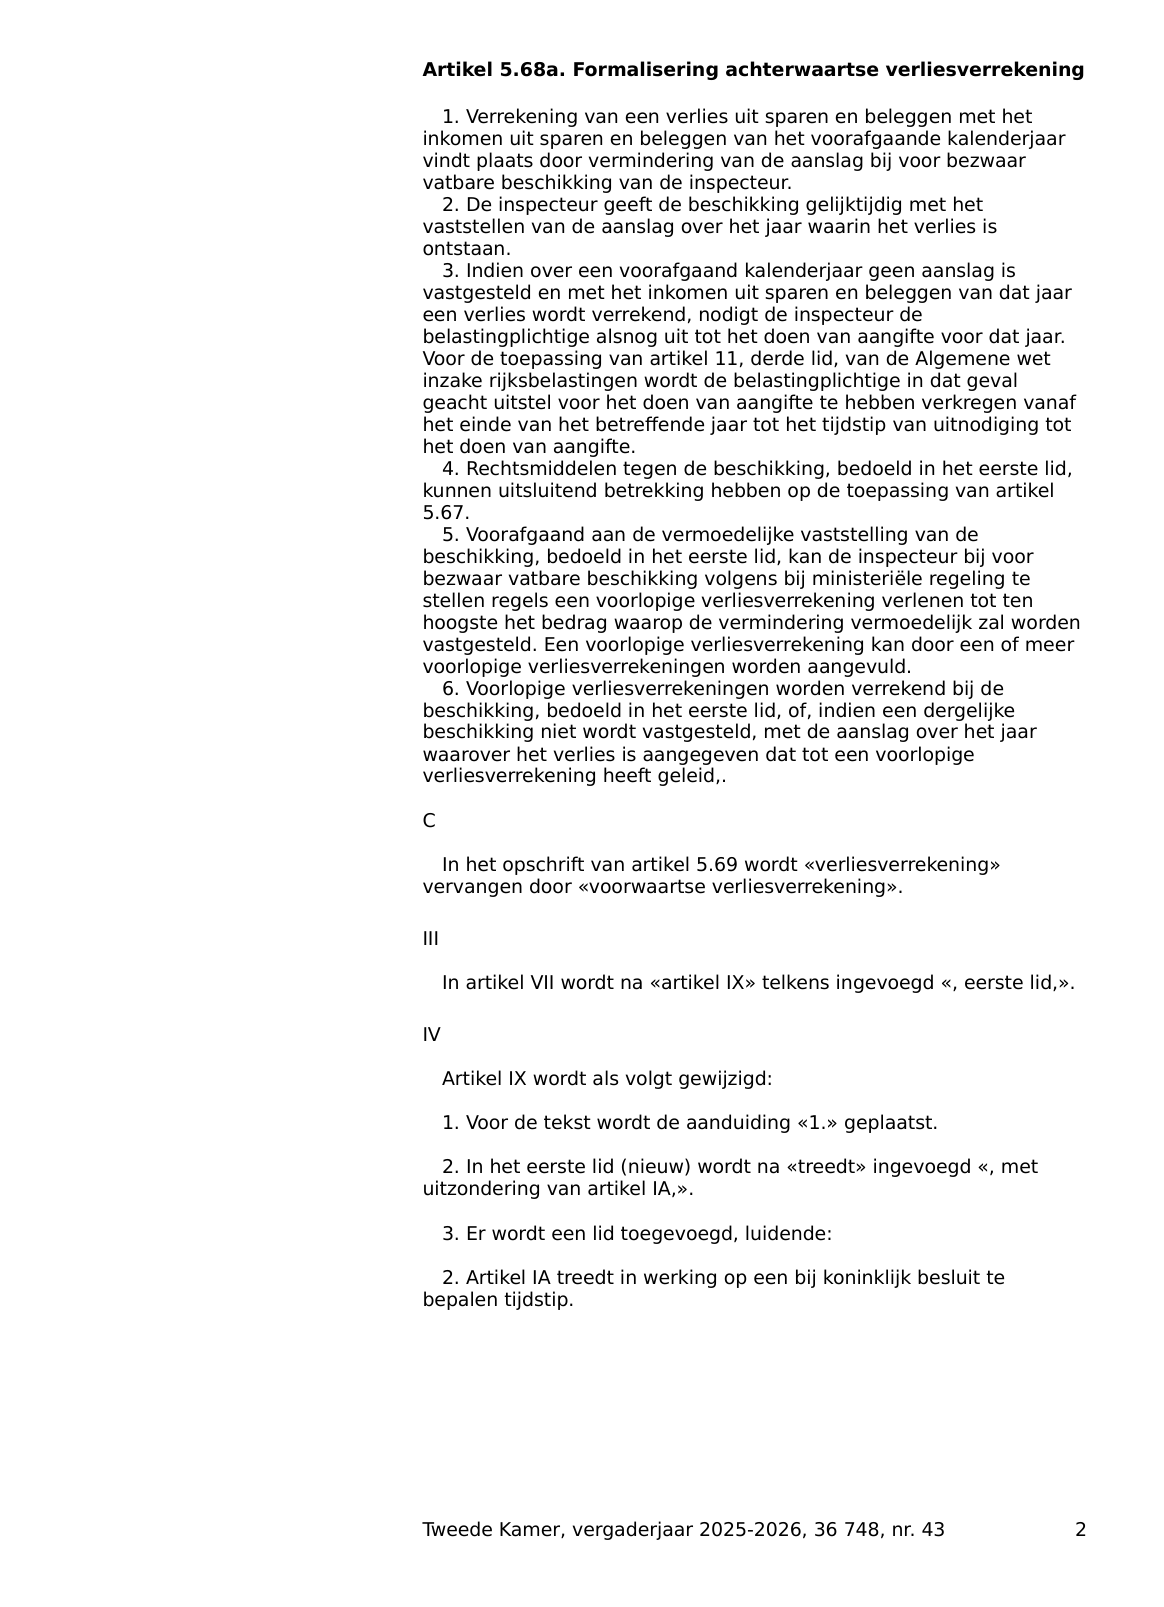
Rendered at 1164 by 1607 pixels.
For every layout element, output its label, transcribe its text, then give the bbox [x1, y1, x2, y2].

text 3. Indien over een voorafgaand kalenderjaar geen aanslag is vastgesteld en met het inkomen uit sparen en beleggen van dat jaar een verlies wordt verrekend, nodigt de inspecteur de belastingplichtige alsnog uit tot het doen van aangifte voor dat jaar. Voor de toepassing van artikel 11, derde lid, van de Algemene wet inzake rijksbelastingen wordt de belastingplichtige in dat geval geacht uitstel voor het doen van aangifte te hebben verkregen vanaf het einde van het betreffende jaar tot het tijdstip van uitnodiging tot het doen van aangifte. [422, 260, 1087, 458]
text In het opschrift van artikel 5.69 wordt «verliesverrekening» vervangen door «voorwaartse verliesverrekening». [422, 854, 1087, 898]
text Artikel IX wordt als volgt gewijzigd: [422, 1068, 1087, 1090]
text 1. Verrekening van een verlies uit sparen en beleggen met het inkomen uit sparen en beleggen van het voorafgaande kalenderjaar vindt plaats door vermindering van de aanslag bij voor bezwaar vatbare beschikking van de inspecteur. [422, 106, 1087, 194]
subtitle III [422, 928, 1087, 950]
text 2. In het eerste lid (nieuw) wordt na «treedt» ingevoegd «, met uitzondering van artikel IA,». [422, 1156, 1087, 1200]
text 6. Voorlopige verliesverrekeningen worden verrekend bij de beschikking, bedoeld in het eerste lid, of, indien een dergelijke beschikking niet wordt vastgesteld, met de aanslag over het jaar waarover het verlies is aangegeven dat tot een voorlopige verliesverrekening heeft geleid,. [422, 677, 1087, 787]
text 2. De inspecteur geeft de beschikking gelijktijdig met het vaststellen van de aanslag over het jaar waarin het verlies is ontstaan. [422, 194, 1087, 260]
text C [422, 809, 1087, 832]
text In artikel VII wordt na «artikel IX» telkens ingevoegd «, eerste lid,». [422, 972, 1087, 994]
subtitle IV [422, 1024, 1087, 1046]
text 2. Artikel IA treedt in werking op een bij koninklijk besluit te bepalen tijdstip. [422, 1267, 1087, 1311]
text 4. Rechtsmiddelen tegen de beschikking, bedoeld in het eerste lid, kunnen uitsluitend betrekking hebben op de toepassing van artikel 5.67. [422, 458, 1087, 524]
subtitle Artikel 5.68a. Formalisering achterwaartse verliesverrekening [422, 59, 1087, 81]
text 3. Er wordt een lid toegevoegd, luidende: [422, 1222, 1087, 1244]
text 1. Voor de tekst wordt de aanduiding «1.» geplaatst. [422, 1112, 1087, 1134]
text 5. Voorafgaand aan de vermoedelijke vaststelling van de beschikking, bedoeld in het eerste lid, kan de inspecteur bij voor bezwaar vatbare beschikking volgens bij ministeriële regeling te stellen regels een voorlopige verliesverrekening verlenen tot ten hoogste het bedrag waarop de vermindering vermoedelijk zal worden vastgesteld. Een voorlopige verliesverrekening kan door een of meer voorlopige verliesverrekeningen worden aangevuld. [422, 524, 1087, 677]
